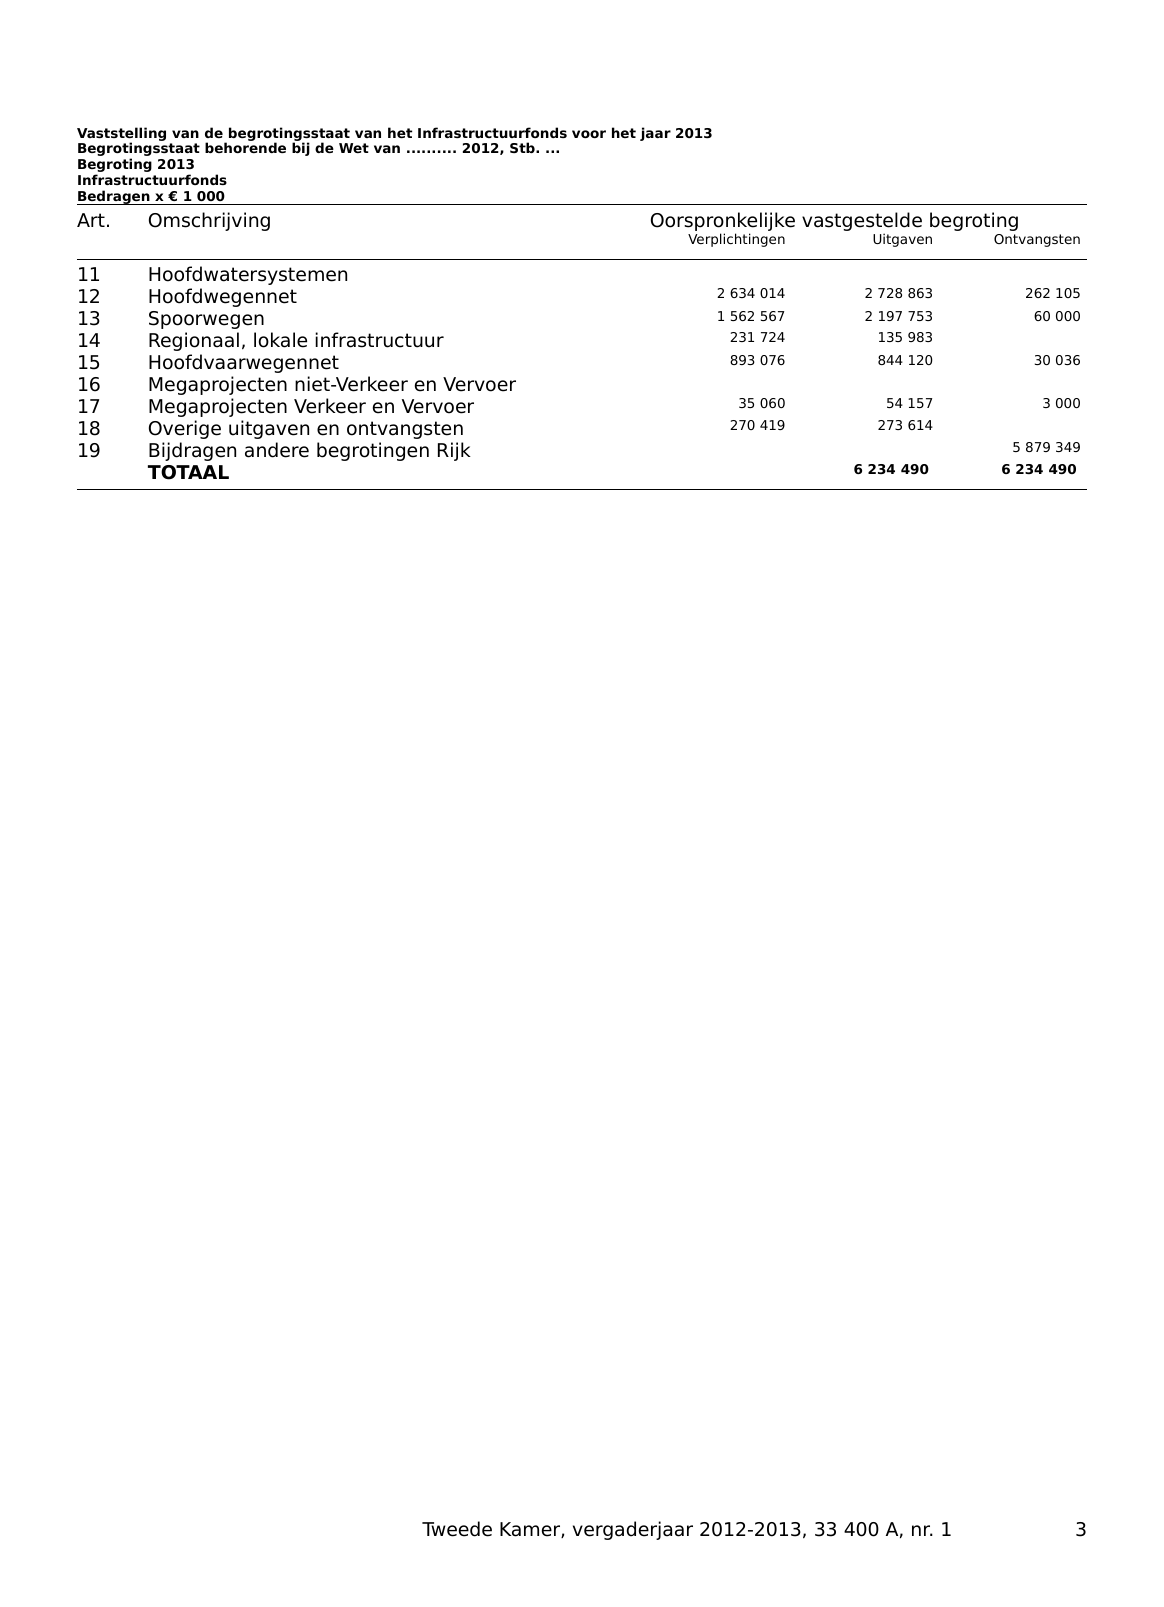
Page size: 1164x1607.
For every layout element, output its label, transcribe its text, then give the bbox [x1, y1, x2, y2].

table_cell 231 724 [644, 330, 791, 352]
table_cell Oorspronkelijke vastgestelde begroting [644, 205, 1087, 232]
table_cell [791, 374, 939, 396]
table_cell 270 419 [644, 418, 791, 440]
table_cell [939, 260, 1087, 286]
table_cell 17 [77, 396, 142, 418]
table_cell 18 [77, 418, 142, 440]
table_cell 844 120 [791, 352, 939, 374]
table_cell Spoorwegen [142, 308, 644, 330]
table_cell 12 [77, 286, 142, 308]
table_cell 1 562 567 [644, 308, 791, 330]
table_cell 19 [77, 440, 142, 462]
table_cell 2 197 753 [791, 308, 939, 330]
table_cell TOTAAL [142, 462, 644, 489]
table_cell [939, 374, 1087, 396]
table_cell [77, 462, 142, 489]
table_cell 30 036 [939, 352, 1087, 374]
table_cell Megaprojecten Verkeer en Vervoer [142, 396, 644, 418]
table_cell 13 [77, 308, 142, 330]
table_cell [142, 232, 644, 259]
table_cell [939, 330, 1087, 352]
table_header Vaststelling van de begrotingsstaat van het Infrastructuurfonds voor het jaar 2013 Begrotingsstaat behorende bij de Wet van .......... 2012, Stb. ... Begroting 2013 Infrastructuurfonds Bedragen x € 1 000 [77, 126, 1087, 204]
table_cell Megaprojecten niet-Verkeer en Vervoer [142, 374, 644, 396]
table_cell Uitgaven [791, 232, 939, 259]
table_cell 135 983 [791, 330, 939, 352]
table_cell Hoofdwegennet [142, 286, 644, 308]
table_cell [644, 462, 791, 489]
table_cell [939, 418, 1087, 440]
table_cell Verplichtingen [644, 232, 791, 259]
table_cell 2 728 863 [791, 286, 939, 308]
table_cell 893 076 [644, 352, 791, 374]
table_cell [644, 374, 791, 396]
table_cell 5 879 349 [939, 440, 1087, 462]
table_cell 15 [77, 352, 142, 374]
table_cell Hoofdvaarwegennet [142, 352, 644, 374]
table_cell 2 634 014 [644, 286, 791, 308]
table_cell 14 [77, 330, 142, 352]
table_cell Ontvangsten [939, 232, 1087, 259]
table_cell [644, 440, 791, 462]
table_cell 16 [77, 374, 142, 396]
table_cell 262 105 [939, 286, 1087, 308]
table_cell 35 060 [644, 396, 791, 418]
table_cell [791, 260, 939, 286]
table_cell Bijdragen andere begrotingen Rijk [142, 440, 644, 462]
table_cell [644, 260, 791, 286]
table_cell 6 234 490 [791, 462, 939, 489]
table_cell 6 234 490 [939, 462, 1087, 489]
table_cell 11 [77, 260, 142, 286]
table_cell Overige uitgaven en ontvangsten [142, 418, 644, 440]
table_cell Hoofdwatersystemen [142, 260, 644, 286]
table_cell 3 000 [939, 396, 1087, 418]
table_cell [77, 232, 142, 259]
table_cell 54 157 [791, 396, 939, 418]
table_cell 60 000 [939, 308, 1087, 330]
table_cell Art. [77, 205, 142, 232]
table_cell Regionaal, lokale infrastructuur [142, 330, 644, 352]
table_cell 273 614 [791, 418, 939, 440]
table_cell Omschrijving [142, 205, 644, 232]
table_cell [791, 440, 939, 462]
